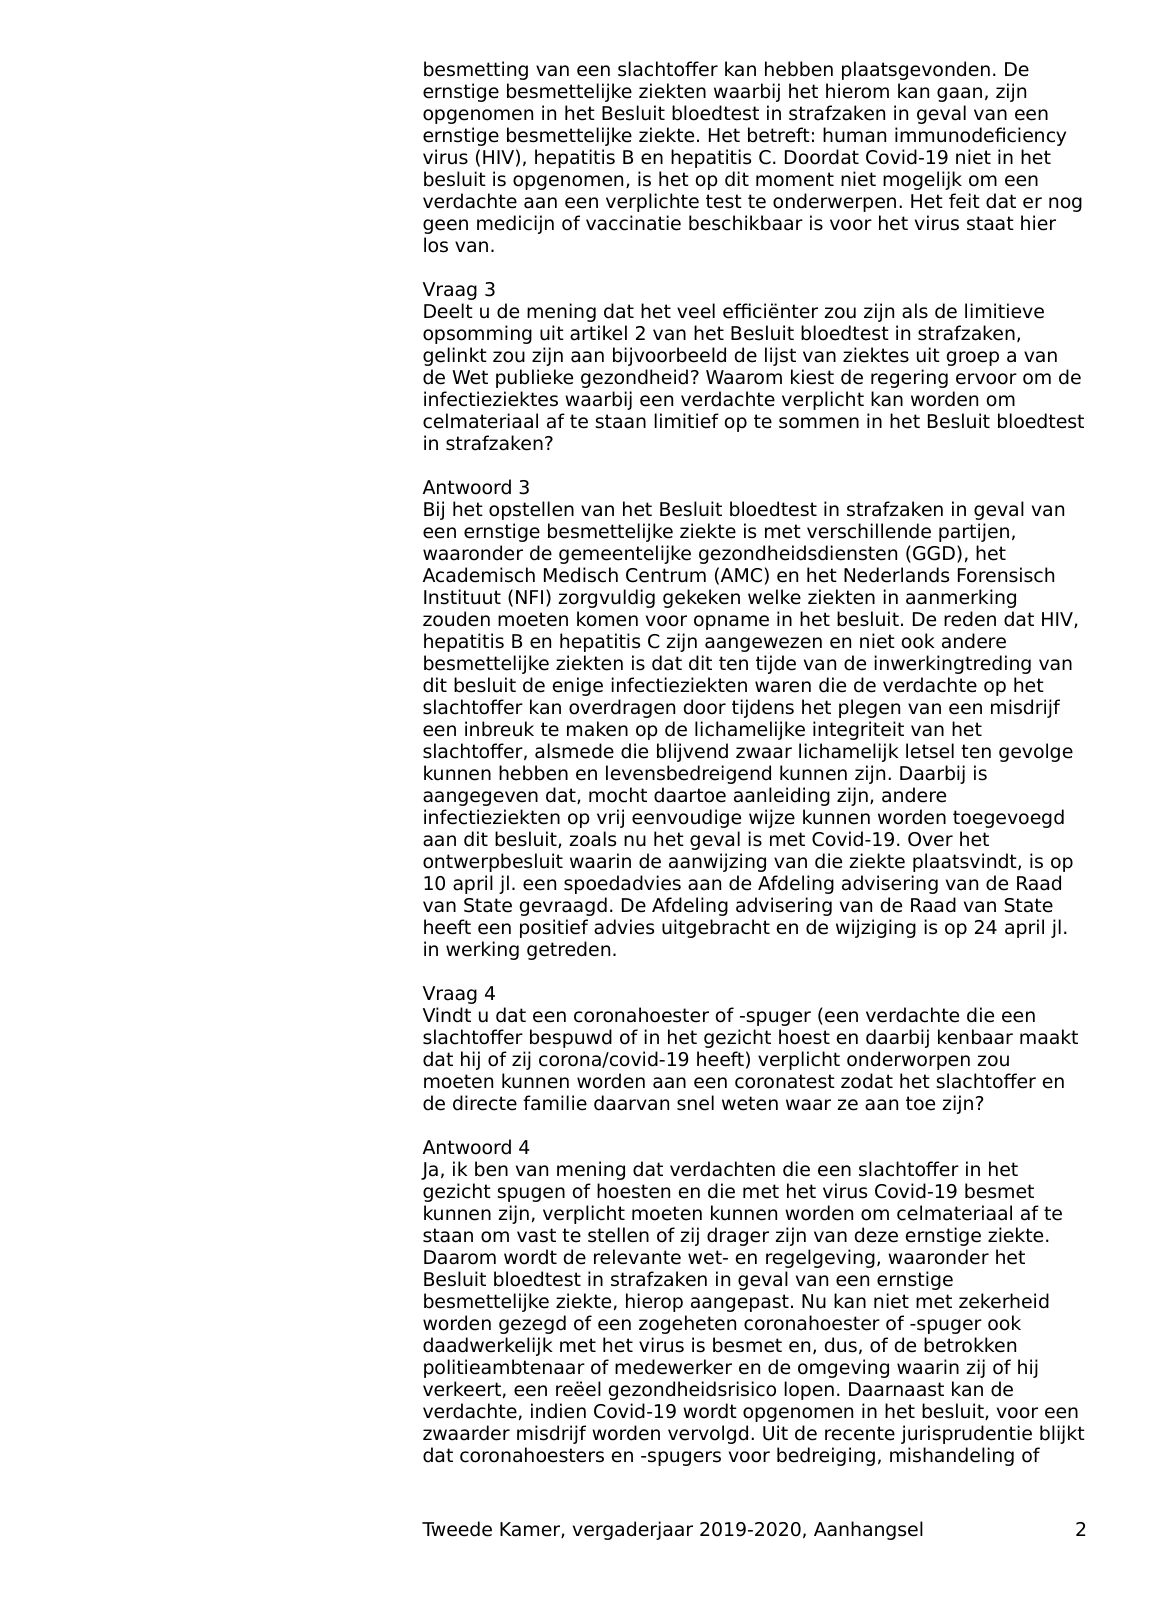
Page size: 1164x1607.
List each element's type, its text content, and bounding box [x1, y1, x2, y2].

text Deelt u de mening dat het veel efficiënter zou zijn als de limitieve opsomming uit artikel 2 van het Besluit bloedtest in strafzaken, gelinkt zou zijn aan bijvoorbeeld de lijst van ziektes uit groep a van de Wet publieke gezondheid? Waarom kiest de regering ervoor om de infectieziektes waarbij een verdachte verplicht kan worden om celmateriaal af te staan limitief op te sommen in het Besluit bloedtest in strafzaken? [422, 301, 1087, 455]
text Ja, ik ben van mening dat verdachten die een slachtoffer in het gezicht spugen of hoesten en die met het virus Covid-19 besmet kunnen zijn, verplicht moeten kunnen worden om celmateriaal af te staan om vast te stellen of zij drager zijn van deze ernstige ziekte. Daarom wordt de relevante wet- en regelgeving, waaronder het Besluit bloedtest in strafzaken in geval van een ernstige besmettelijke ziekte, hierop aangepast. Nu kan niet met zekerheid worden gezegd of een zogeheten coronahoester of -spuger ook daadwerkelijk met het virus is besmet en, dus, of de betrokken politieambtenaar of medewerker en de omgeving waarin zij of hij verkeert, een reëel gezondheidsrisico lopen. Daarnaast kan de verdachte, indien Covid-19 wordt opgenomen in het besluit, voor een zwaarder misdrijf worden vervolgd. Uit de recente jurisprudentie blijkt dat coronahoesters en -spugers voor bedreiging, mishandeling of [422, 1159, 1087, 1467]
text Vraag 4 [422, 983, 1087, 1005]
text Antwoord 4 [422, 1137, 1087, 1159]
text Bij het opstellen van het Besluit bloedtest in strafzaken in geval van een ernstige besmettelijke ziekte is met verschillende partijen, waaronder de gemeentelijke gezondheidsdiensten (GGD), het Academisch Medisch Centrum (AMC) en het Nederlands Forensisch Instituut (NFI) zorgvuldig gekeken welke ziekten in aanmerking zouden moeten komen voor opname in het besluit. De reden dat HIV, hepatitis B en hepatitis C zijn aangewezen en niet ook andere besmettelijke ziekten is dat dit ten tijde van de inwerkingtreding van dit besluit de enige infectieziekten waren die de verdachte op het slachtoffer kan overdragen door tijdens het plegen van een misdrijf een inbreuk te maken op de lichamelijke integriteit van het slachtoffer, alsmede die blijvend zwaar lichamelijk letsel ten gevolge kunnen hebben en levensbedreigend kunnen zijn. Daarbij is aangegeven dat, mocht daartoe aanleiding zijn, andere infectieziekten op vrij eenvoudige wijze kunnen worden toegevoegd aan dit besluit, zoals nu het geval is met Covid-19. Over het ontwerpbesluit waarin de aanwijzing van die ziekte plaatsvindt, is op 10 april jl. een spoedadvies aan de Afdeling advisering van de Raad van State gevraagd. De Afdeling advisering van de Raad van State heeft een positief advies uitgebracht en de wijziging is op 24 april jl. in werking getreden. [422, 499, 1087, 961]
text besmetting van een slachtoffer kan hebben plaatsgevonden. De ernstige besmettelijke ziekten waarbij het hierom kan gaan, zijn opgenomen in het Besluit bloedtest in strafzaken in geval van een ernstige besmettelijke ziekte. Het betreft: human immunodeficiency virus (HIV), hepatitis B en hepatitis C. Doordat Covid-19 niet in het besluit is opgenomen, is het op dit moment niet mogelijk om een verdachte aan een verplichte test te onderwerpen. Het feit dat er nog geen medicijn of vaccinatie beschikbaar is voor het virus staat hier los van. [422, 59, 1087, 257]
text Antwoord 3 [422, 477, 1087, 499]
text Vraag 3 [422, 279, 1087, 301]
text Vindt u dat een coronahoester of -spuger (een verdachte die een slachtoffer bespuwd of in het gezicht hoest en daarbij kenbaar maakt dat hij of zij corona/covid-19 heeft) verplicht onderworpen zou moeten kunnen worden aan een coronatest zodat het slachtoffer en de directe familie daarvan snel weten waar ze aan toe zijn? [422, 1005, 1087, 1115]
